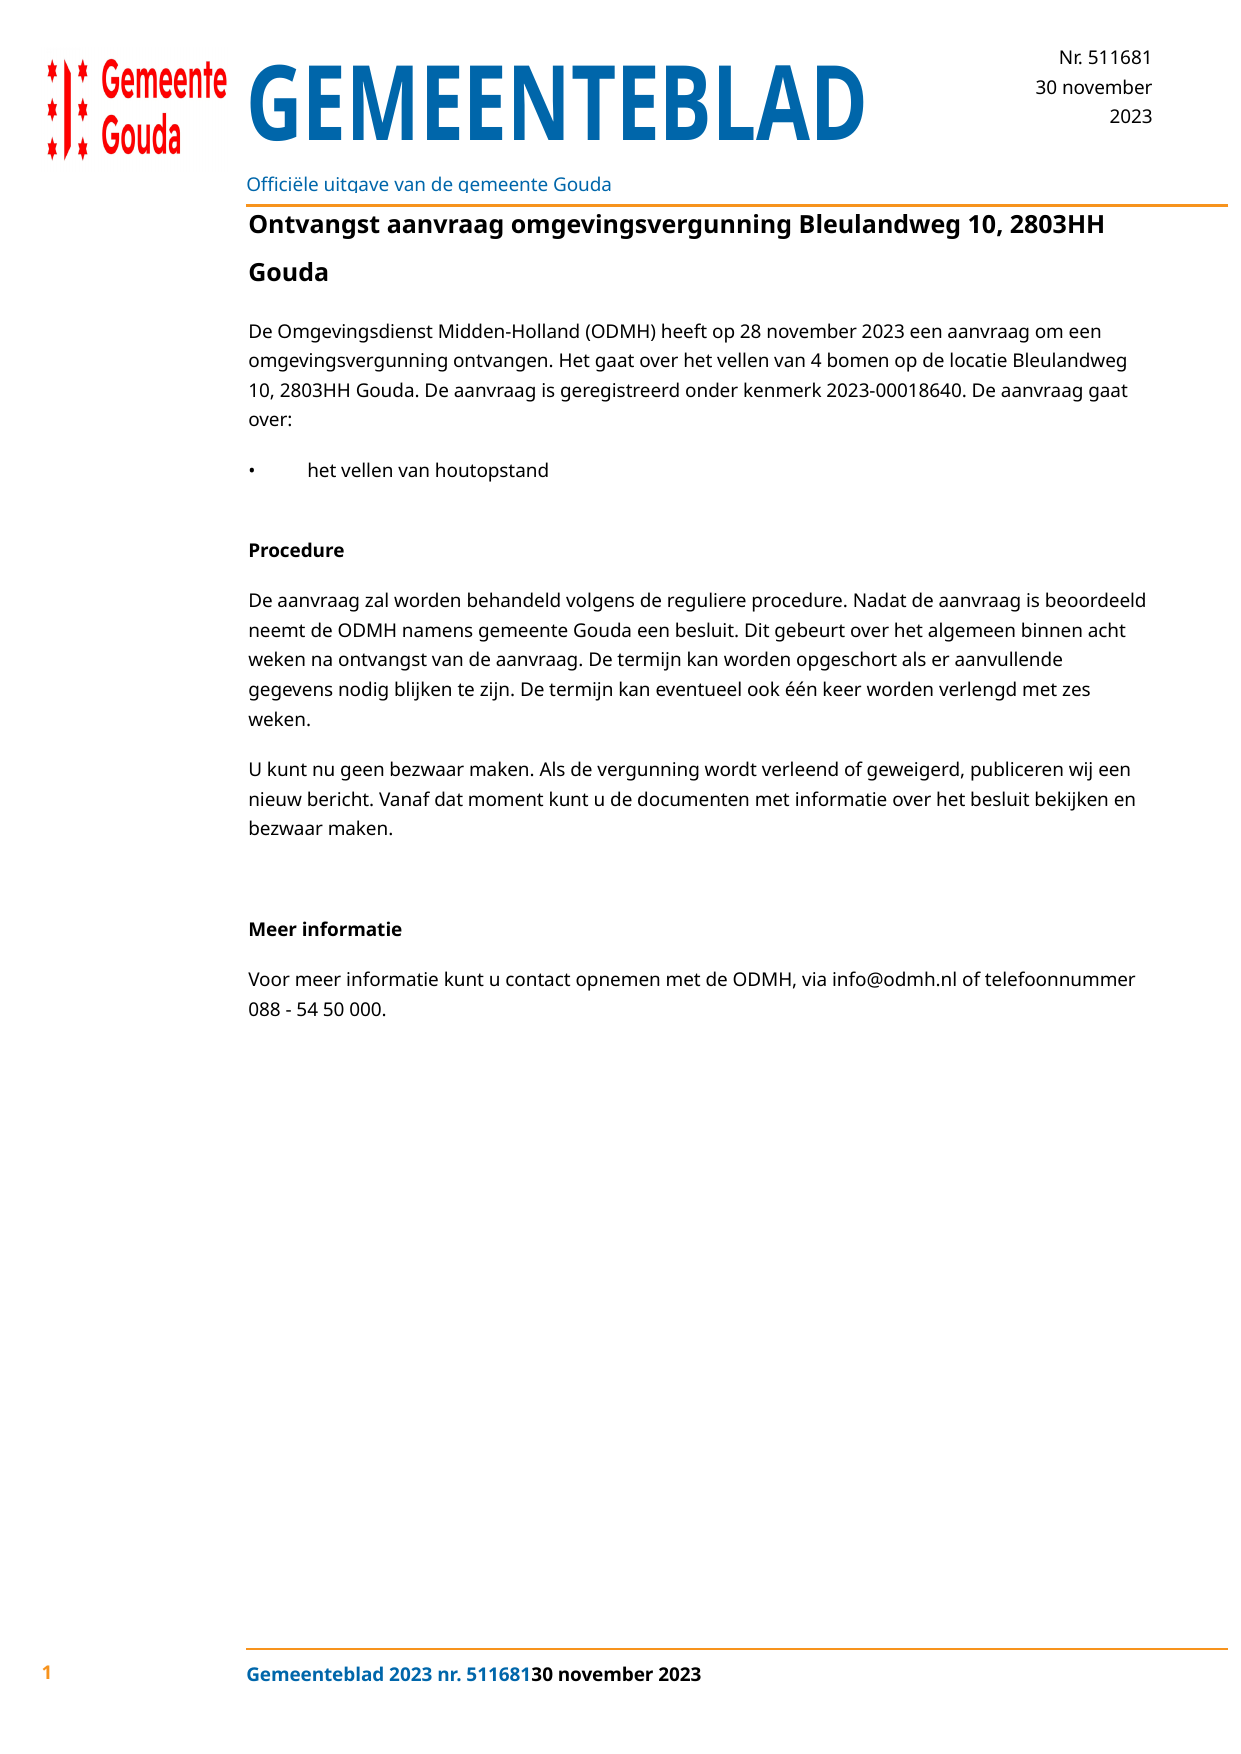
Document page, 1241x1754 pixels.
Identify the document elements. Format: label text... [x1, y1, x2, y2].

text Ontvangst aanvraag omgevingsvergunning Bleulandweg 10, 2803HH Gouda [248, 207, 1152, 288]
picture [41, 47, 231, 172]
text Voor meer informatie kunt u contact opnemen met de ODMH, via info@odmh.nl of telefoonnummer 088 - 54 50 000. [248, 967, 1152, 1022]
text De aanvraag zal worden behandeld volgens de reguliere procedure. Nadat de aanvraag is beoordeeld neemt de ODMH namens gemeente Gouda een besluit. Dit gebeurt over het algemeen binnen acht weken na ontvangst van de aanvraag. De termijn kan worden opgeschort als er aanvullende gegevens nodig blijken te zijn. De termijn kan eventueel ook één keer worden verlengd met zes weken. [248, 587, 1152, 732]
text Procedure [248, 537, 1152, 563]
text Meer informatie [248, 916, 1152, 942]
text De Omgevingsdienst Midden-Holland (ODMH) heeft op 28 november 2023 een aanvraag om een omgevingsvergunning ontvangen. Het gaat over het vellen van 4 bomen op de locatie Bleulandweg 10, 2803HH Gouda. De aanvraag is geregistreerd onder kenmerk 2023-00018640. De aanvraag gaat over: [248, 318, 1152, 432]
text U kunt nu geen bezwaar maken. Als de vergunning wordt verleend of geweigerd, publiceren wij een nieuw bericht. Vanaf dat moment kunt u de documenten met informatie over het besluit bekijken en bezwaar maken. [248, 756, 1152, 841]
list het vellen van houtopstand [248, 457, 1152, 483]
